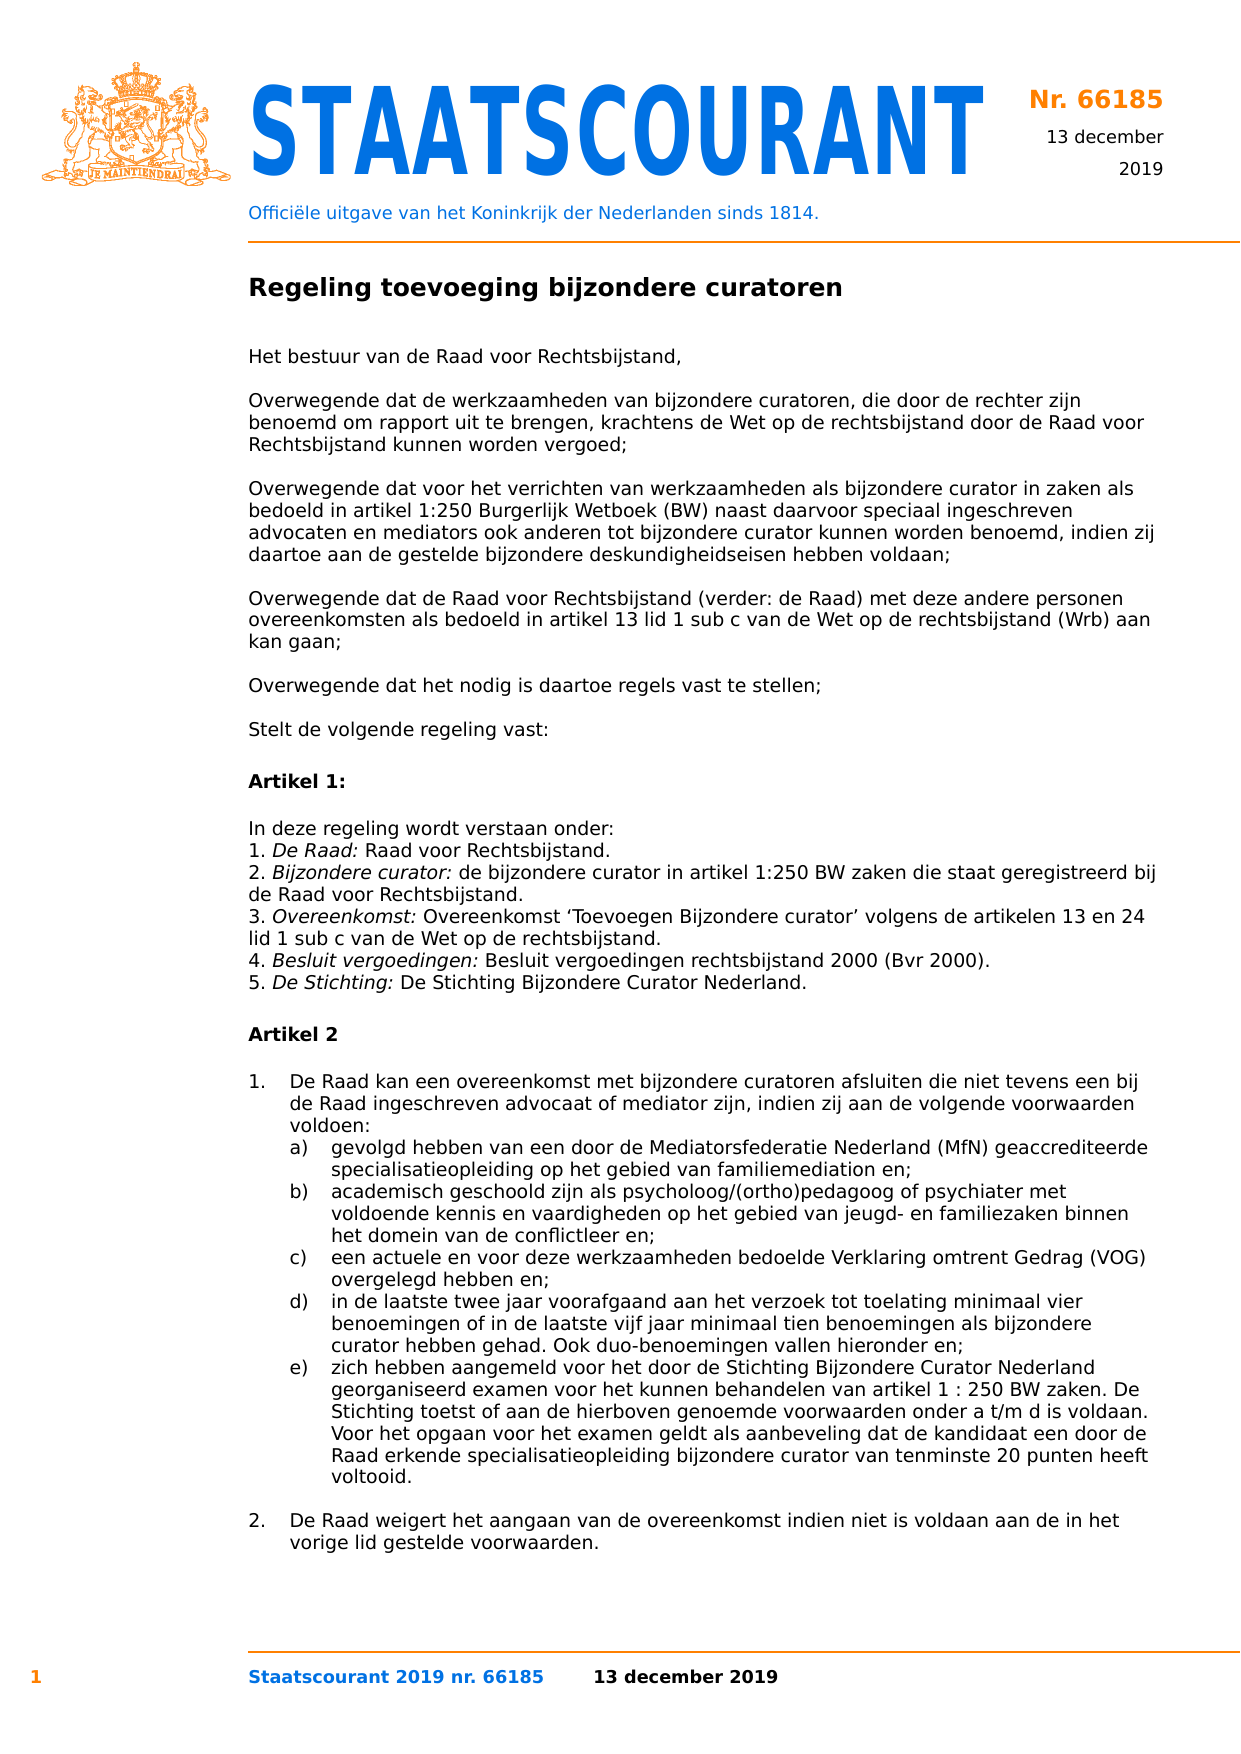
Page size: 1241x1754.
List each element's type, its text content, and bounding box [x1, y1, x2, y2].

text In deze regeling wordt verstaan onder: [248, 818, 1163, 840]
subtitle Regeling toevoeging bijzondere curatoren [248, 273, 1163, 302]
text Het bestuur van de Raad voor Rechtsbijstand, [248, 346, 1163, 368]
text a) gevolgd hebben van een door de Mediatorsfederatie Nederland (MfN) geaccrediteerde specialisatieopleiding op het gebied van familiemediation en; [289, 1137, 1163, 1181]
text Overwegende dat de Raad voor Rechtsbijstand (verder: de Raad) met deze andere personen overeenkomsten als bedoeld in artikel 13 lid 1 sub c van de Wet op de rechtsbijstand (Wrb) aan kan gaan; [248, 587, 1163, 653]
text b) academisch geschoold zijn als psycholoog/(ortho)pedagoog of psychiater met voldoende kennis en vaardigheden op het gebied van jeugd- en familiezaken binnen het domein van de conflictleer en; [289, 1181, 1163, 1247]
text 1. De Raad kan een overeenkomst met bijzondere curatoren afsluiten die niet tevens een bij de Raad ingeschreven advocaat of mediator zijn, indien zij aan de volgende voorwaarden voldoen: [248, 1071, 1163, 1137]
text 2. Bijzondere curator: de bijzondere curator in artikel 1:250 BW zaken die staat geregistreerd bij de Raad voor Rechtsbijstand. [248, 862, 1163, 906]
subtitle Artikel 1: [248, 771, 1163, 793]
text d) in de laatste twee jaar voorafgaand aan het verzoek tot toelating minimaal vier benoemingen of in de laatste vijf jaar minimaal tien benoemingen als bijzondere curator hebben gehad. Ook duo-benoemingen vallen hieronder en; [289, 1291, 1163, 1357]
text 3. Overeenkomst: Overeenkomst ‘Toevoegen Bijzondere curator’ volgens de artikelen 13 en 24 lid 1 sub c van de Wet op de rechtsbijstand. [248, 906, 1163, 950]
text 2. De Raad weigert het aangaan van de overeenkomst indien niet is voldaan aan de in het vorige lid gestelde voorwaarden. [248, 1510, 1163, 1554]
text 1. De Raad: Raad voor Rechtsbijstand. [248, 840, 1163, 862]
text Overwegende dat de werkzaamheden van bijzondere curatoren, die door de rechter zijn benoemd om rapport uit te brengen, krachtens de Wet op de rechtsbijstand door de Raad voor Rechtsbijstand kunnen worden vergoed; [248, 390, 1163, 456]
table_header [25, 62, 248, 241]
subtitle Artikel 2 [248, 1024, 1163, 1046]
table_cell 2019 [998, 153, 1240, 203]
text e) zich hebben aangemeld voor het door de Stichting Bijzondere Curator Nederland georganiseerd examen voor het kunnen behandelen van artikel 1 : 250 BW zaken. De Stichting toetst of aan de hierboven genoemde voorwaarden onder a t/m d is voldaan. Voor het opgaan voor het examen geldt als aanbeveling dat de kandidaat een door de Raad erkende specialisatieopleiding bijzondere curator van tenminste 20 punten heeft voltooid. [289, 1357, 1163, 1488]
text Overwegende dat het nodig is daartoe regels vast te stellen; [248, 675, 1163, 697]
text Stelt de volgende regeling vast: [248, 719, 1163, 741]
table_header Nr. 66185 [998, 62, 1240, 121]
table_header STAATSCOURANT [248, 62, 998, 203]
table_cell Officiële uitgave van het Koninkrijk der Nederlanden sinds 1814. [248, 203, 1240, 241]
text 4. Besluit vergoedingen: Besluit vergoedingen rechtsbijstand 2000 (Bvr 2000). [248, 950, 1163, 972]
table_cell 13 december [998, 121, 1240, 153]
text c) een actuele en voor deze werkzaamheden bedoelde Verklaring omtrent Gedrag (VOG) overgelegd hebben en; [289, 1247, 1163, 1291]
picture [41, 62, 231, 186]
text 5. De Stichting: De Stichting Bijzondere Curator Nederland. [248, 972, 1163, 994]
text Overwegende dat voor het verrichten van werkzaamheden als bijzondere curator in zaken als bedoeld in artikel 1:250 Burgerlijk Wetboek (BW) naast daarvoor speciaal ingeschreven advocaten en mediators ook anderen tot bijzondere curator kunnen worden benoemd, indien zij daartoe aan de gestelde bijzondere deskundigheidseisen hebben voldaan; [248, 478, 1163, 566]
